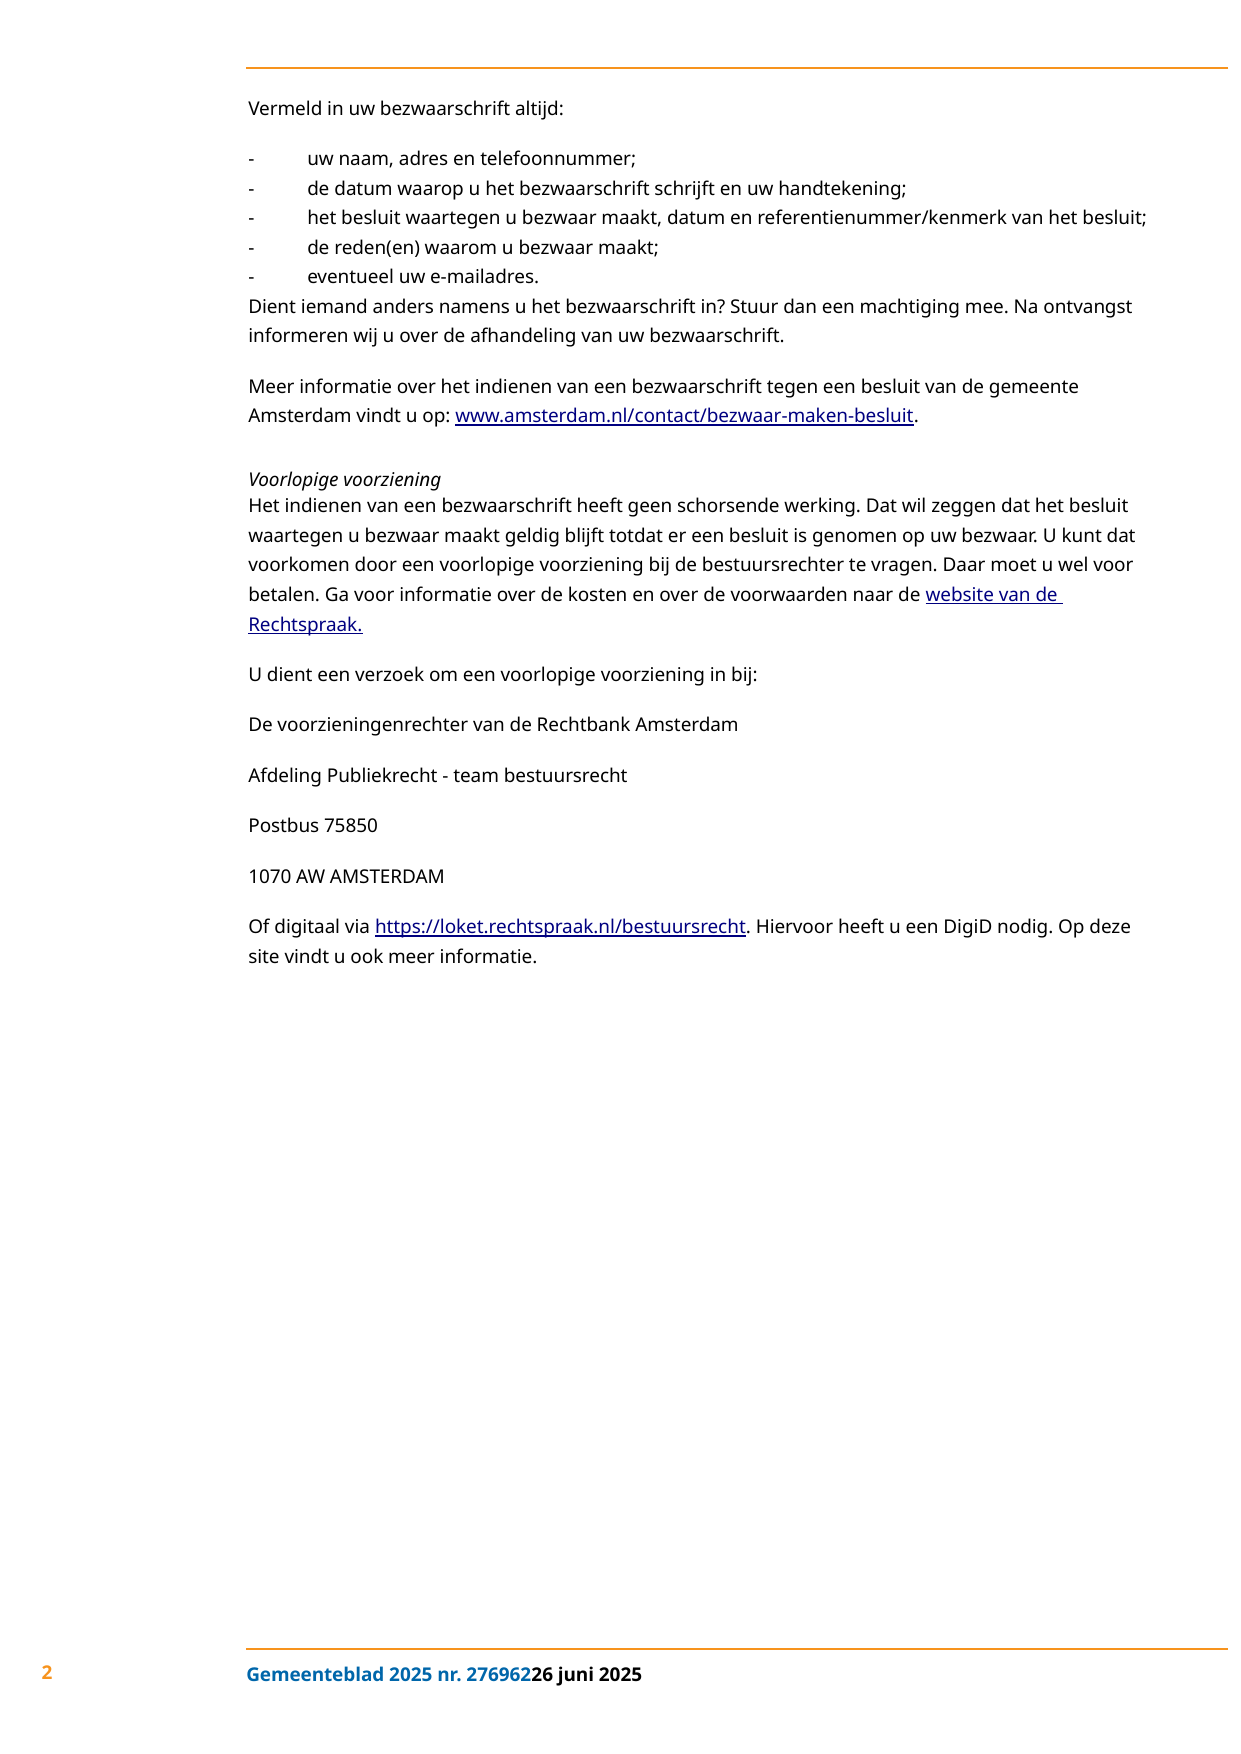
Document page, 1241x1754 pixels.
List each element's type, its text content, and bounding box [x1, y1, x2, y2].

text Of digitaal via https://loket.rechtspraak.nl/bestuursrecht. Hiervoor heeft u een DigiD nodig. Op deze site vindt u ook meer informatie. [248, 913, 1152, 968]
list het besluit waartegen u bezwaar maakt, datum en referentienummer/kenmerk van het besluit; [248, 204, 1152, 230]
list de datum waarop u het bezwaarschrift schrijft en uw handtekening; [248, 175, 1152, 201]
list uw naam, adres en telefoonnummer; [248, 145, 1152, 171]
text Voorlopige voorziening [248, 467, 1152, 492]
picture [41, 47, 231, 172]
text Dient iemand anders namens u het bezwaarschrift in? Stuur dan een machtiging mee. Na ontvangst informeren wij u over de afhandeling van uw bezwaarschrift. [248, 293, 1152, 348]
text Vermeld in uw bezwaarschrift altijd: [248, 95, 1152, 121]
text De voorzieningenrechter van de Rechtbank Amsterdam [248, 712, 1152, 737]
list de reden(en) waarom u bezwaar maakt; [248, 234, 1152, 260]
text Afdeling Publiekrecht - team bestuursrecht [248, 762, 1152, 788]
text 1070 AW AMSTERDAM [248, 863, 1152, 888]
text U dient een verzoek om een voorlopige voorziening in bij: [248, 661, 1152, 687]
text Meer informatie over het indienen van een bezwaarschrift tegen een besluit van de gemeente Amsterdam vindt u op: www.amsterdam.nl/contact/bezwaar-maken-besluit. [248, 373, 1152, 428]
text Het indienen van een bezwaarschrift heeft geen schorsende werking. Dat wil zeggen dat het besluit waartegen u bezwaar maakt geldig blijft totdat er een besluit is genomen op uw bezwaar. U kunt dat voorkomen door een voorlopige voorziening bij de bestuursrechter te vragen. Daar moet u wel voor betalen. Ga voor informatie over de kosten en over de voorwaarden naar de website van de Rechtspraak. [248, 492, 1152, 636]
text Postbus 75850 [248, 812, 1152, 838]
list eventueel uw e-mailadres. [248, 263, 1152, 289]
